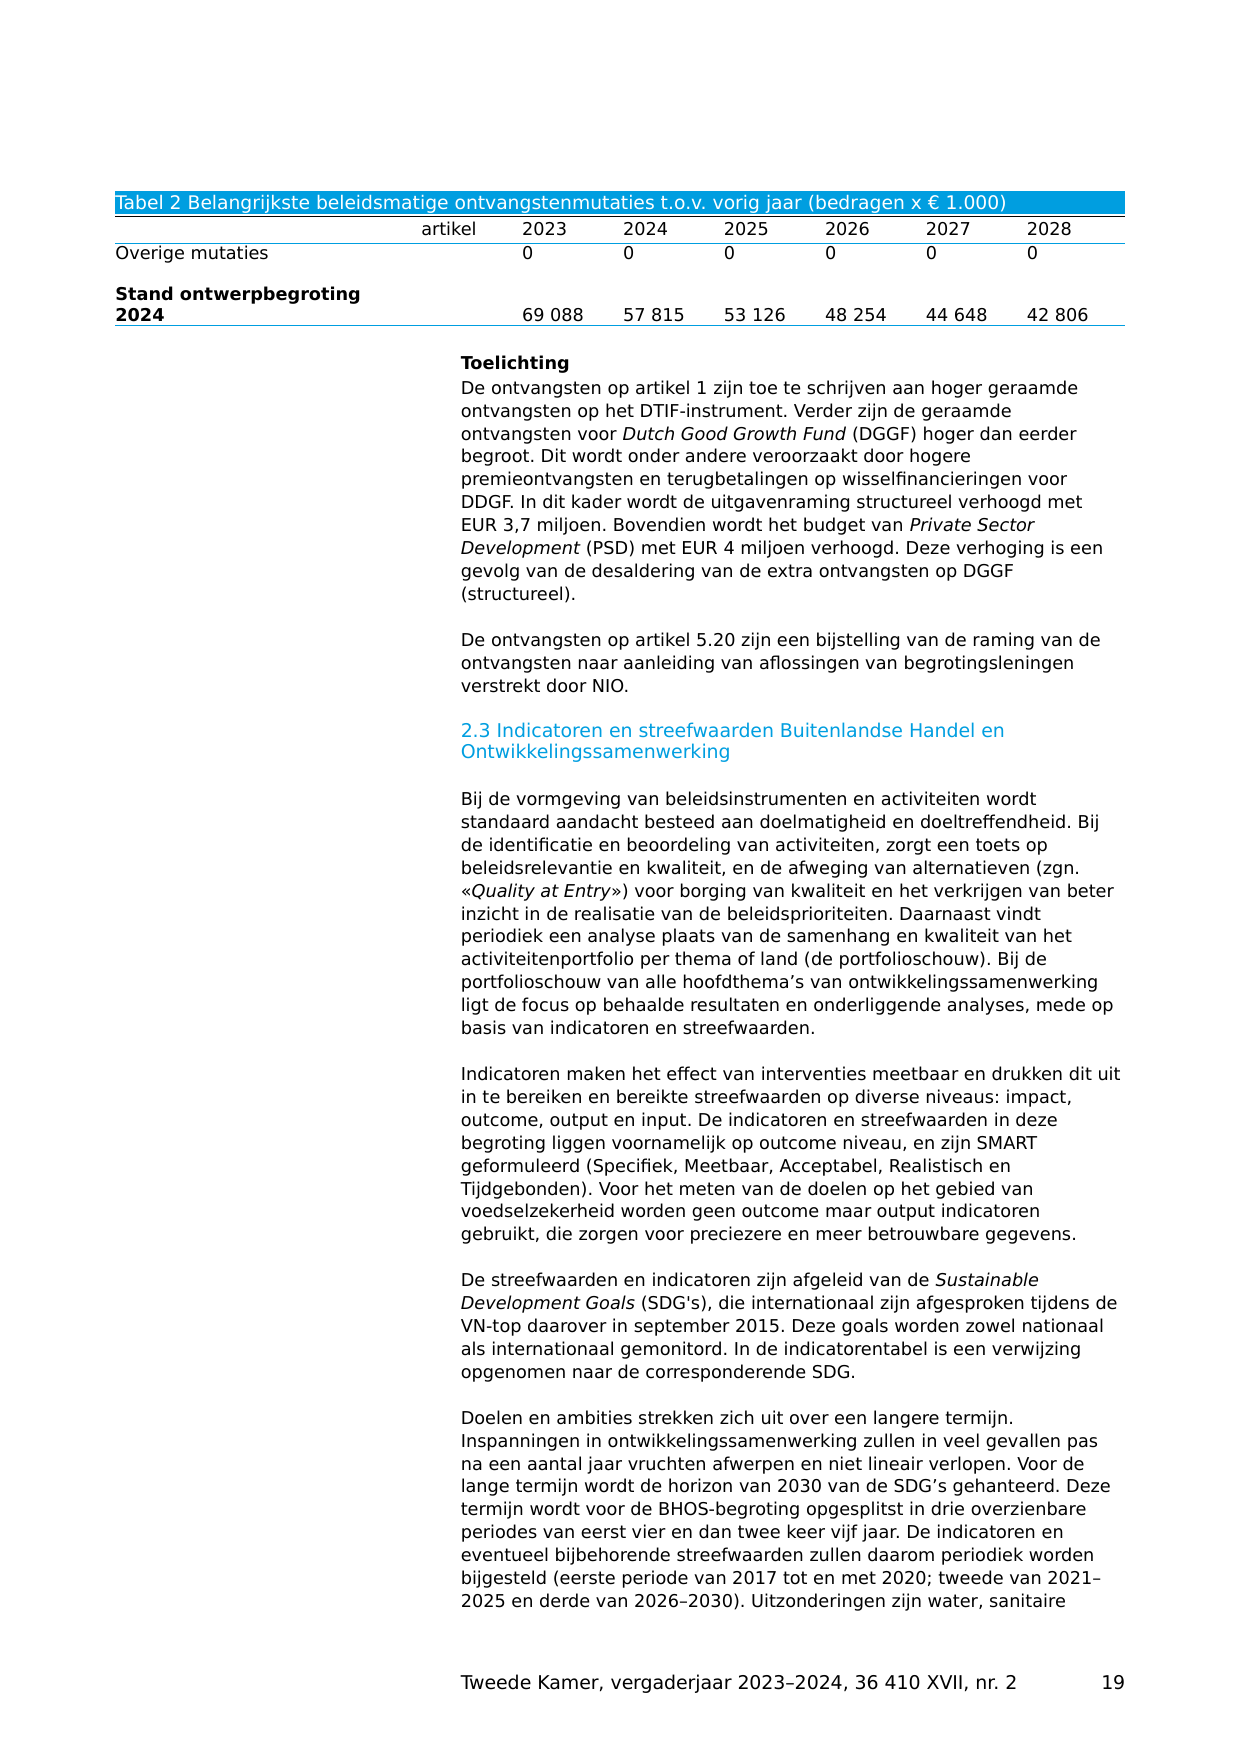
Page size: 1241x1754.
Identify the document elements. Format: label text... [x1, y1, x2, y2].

table_cell [822, 263, 923, 284]
table_cell 0 [923, 244, 1024, 263]
table_cell 2028 [1024, 217, 1125, 243]
table_cell 0 [1024, 244, 1125, 263]
table_cell [115, 263, 418, 284]
table_cell [418, 284, 519, 325]
table_cell 57 815 [620, 284, 721, 325]
table_cell 48 254 [822, 284, 923, 325]
text Toelichting [461, 351, 1125, 374]
table_cell 69 088 [519, 284, 620, 325]
table_cell 0 [721, 244, 822, 263]
table_cell 2027 [923, 217, 1024, 243]
table_cell 0 [519, 244, 620, 263]
table_cell 2023 [519, 217, 620, 243]
table_cell [418, 263, 519, 284]
text De ontvangsten op artikel 1 zijn toe te schrijven aan hoger geraamde ontvangsten op het DTIF-instrument. Verder zijn de geraamde ontvangsten voor Dutch Good Growth Fund (DGGF) hoger dan eerder begroot. Dit wordt onder andere veroorzaakt door hogere premieontvangsten en terugbetalingen op wisselfinancieringen voor DDGF. In dit kader wordt de uitgavenraming structureel verhoogd met EUR 3,7 miljoen. Bovendien wordt het budget van Private Sector Development (PSD) met EUR 4 miljoen verhoogd. Deze verhoging is een gevolg van de desaldering van de extra ontvangsten op DGGF (structureel). [461, 376, 1125, 605]
text De streefwaarden en indicatoren zijn afgeleid van de Sustainable Development Goals (SDG's), die internationaal zijn afgesproken tijdens de VN-top daarover in september 2015. Deze goals worden zowel nationaal als internationaal gemonitord. In de indicatorentabel is een verwijzing opgenomen naar de corresponderende SDG. [461, 1268, 1125, 1383]
table_cell [923, 263, 1024, 284]
text Indicatoren maken het effect van interventies meetbaar en drukken dit uit in te bereiken en bereikte streefwaarden op diverse niveaus: impact, outcome, output en input. De indicatoren en streefwaarden in deze begroting liggen voornamelijk op outcome niveau, en zijn SMART geformuleerd (Specifiek, Meetbaar, Acceptabel, Realistisch en Tijdgebonden). Voor het meten van de doelen op het gebied van voedselzekerheid worden geen outcome maar output indicatoren gebruikt, die zorgen voor preciezere en meer betrouwbare gegevens. [461, 1062, 1125, 1245]
table_cell 53 126 [721, 284, 822, 325]
table_cell 44 648 [923, 284, 1024, 325]
table_cell 42 806 [1024, 284, 1125, 325]
table_cell [721, 263, 822, 284]
table_cell [519, 263, 620, 284]
table_cell 0 [822, 244, 923, 263]
table_cell 2024 [620, 217, 721, 243]
table_cell [1024, 263, 1125, 284]
table_cell 2026 [822, 217, 923, 243]
table_cell [418, 244, 519, 263]
title 2.3 Indicatoren en streefwaarden Buitenlandse Handel en Ontwikkelingssamenwerking [461, 719, 1125, 763]
table_cell 2025 [721, 217, 822, 243]
table_cell [115, 217, 418, 243]
table_cell artikel [418, 217, 519, 243]
table_cell [620, 263, 721, 284]
text Doelen en ambities strekken zich uit over een langere termijn. Inspanningen in ontwikkelingssamenwerking zullen in veel gevallen pas na een aantal jaar vruchten afwerpen en niet lineair verlopen. Voor de lange termijn wordt de horizon van 2030 van de SDG’s gehanteerd. Deze termijn wordt voor de BHOS-begroting opgesplitst in drie overzienbare periodes van eerst vier en dan twee keer vijf jaar. De indicatoren en eventueel bijbehorende streefwaarden zullen daarom periodiek worden bijgesteld (eerste periode van 2017 tot en met 2020; tweede van 2021–2025 en derde van 2026–2030). Uitzonderingen zijn water, sanitaire [461, 1406, 1125, 1612]
table_cell 0 [620, 244, 721, 263]
table_cell Stand ontwerpbegroting 2024 [115, 284, 418, 325]
text Bij de vormgeving van beleidsinstrumenten en activiteiten wordt standaard aandacht besteed aan doelmatigheid en doeltreffendheid. Bij de identificatie en beoordeling van activiteiten, zorgt een toets op beleidsrelevantie en kwaliteit, en de afweging van alternatieven (zgn. «Quality at Entry») voor borging van kwaliteit en het verkrijgen van beter inzicht in de realisatie van de beleidsprioriteiten. Daarnaast vindt periodiek een analyse plaats van de samenhang en kwaliteit van het activiteitenportfolio per thema of land (de portfolioschouw). Bij de portfolioschouw van alle hoofdthema’s van ontwikkelingssamenwerking ligt de focus op behaalde resultaten en onderliggende analyses, mede op basis van indicatoren en streefwaarden. [461, 787, 1125, 1039]
text De ontvangsten op artikel 5.20 zijn een bijstelling van de raming van de ontvangsten naar aanleiding van aflossingen van begrotingsleningen verstrekt door NIO. [461, 628, 1125, 697]
table_cell Overige mutaties [115, 244, 418, 263]
